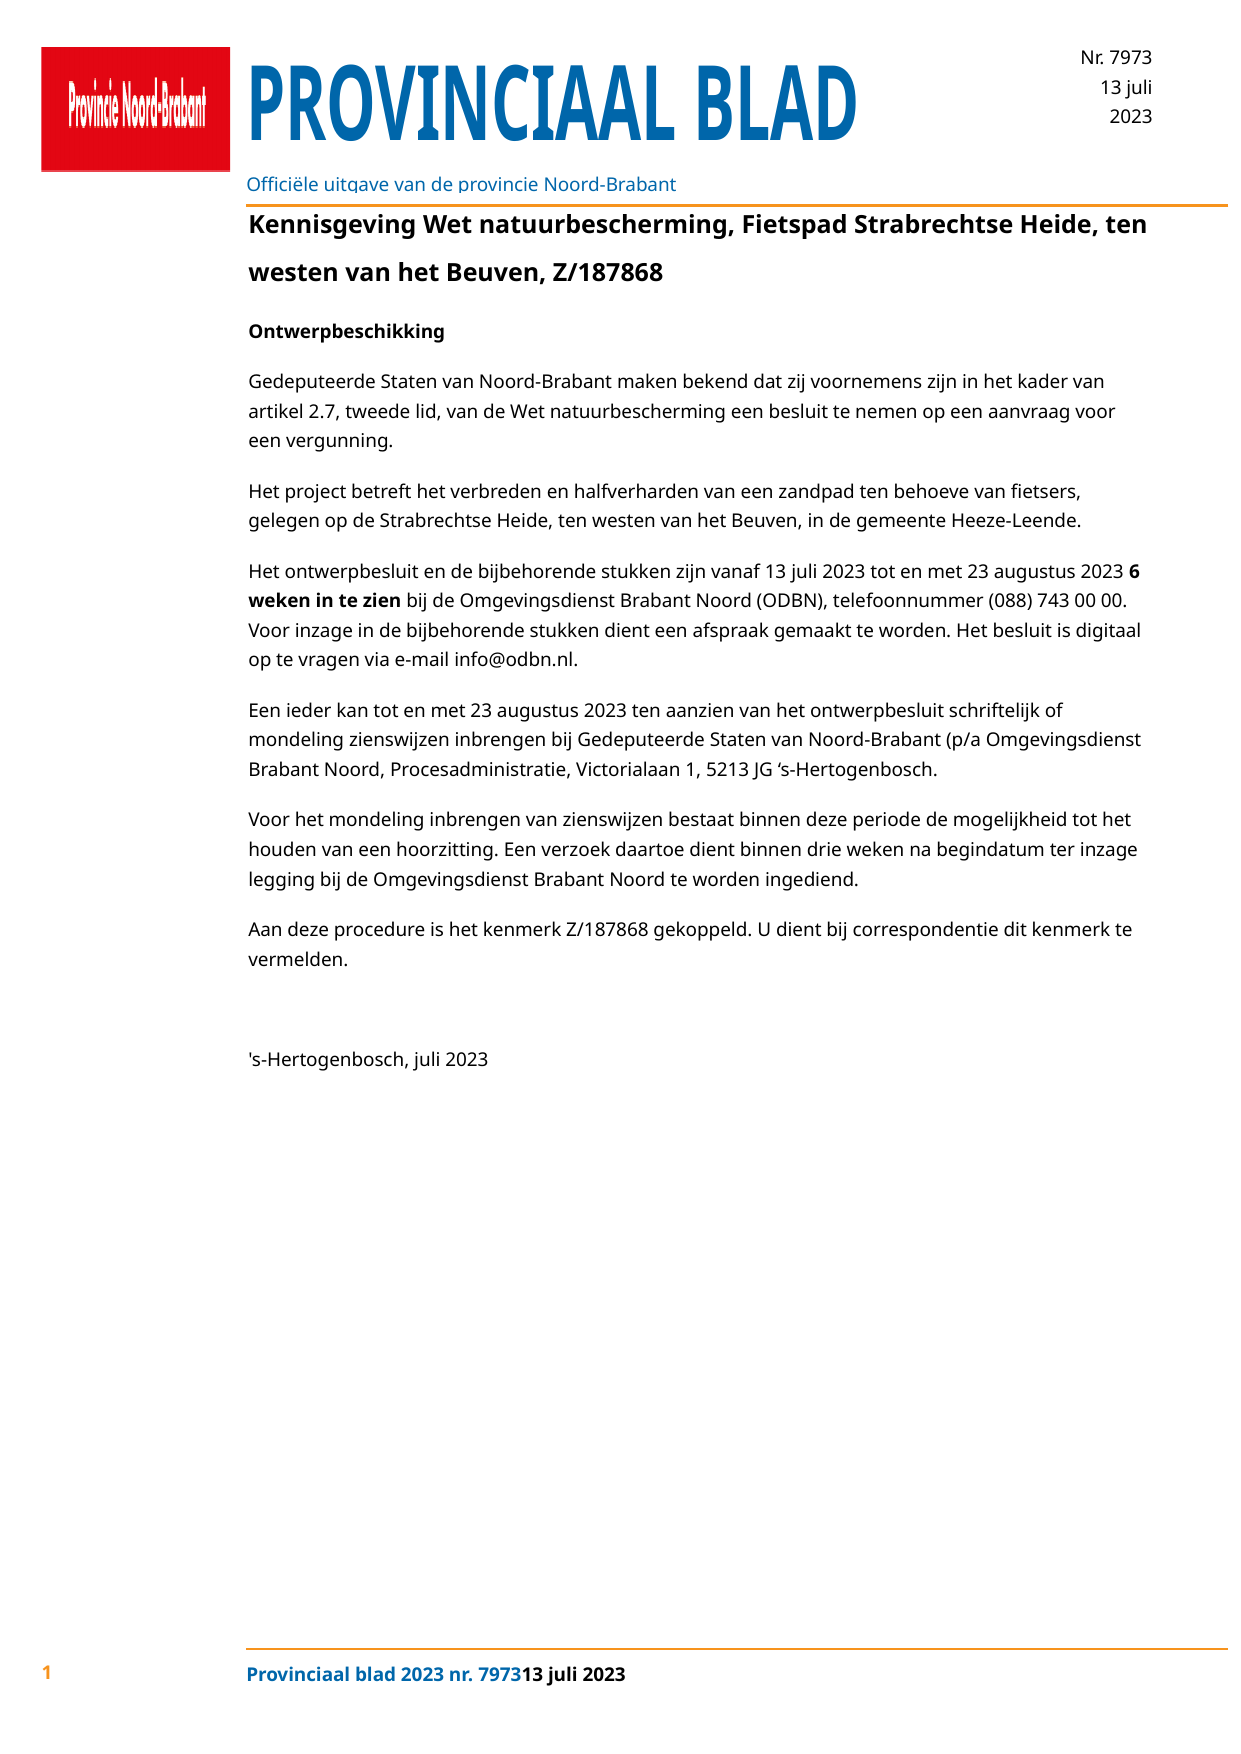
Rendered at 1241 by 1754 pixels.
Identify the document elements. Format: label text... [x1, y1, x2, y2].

text Voor het mondeling inbrengen van zienswijzen bestaat binnen deze periode de mogelijkheid tot het houden van een hoorzitting. Een verzoek daartoe dient binnen drie weken na begindatum ter inzage legging bij de Omgevingsdienst Brabant Noord te worden ingediend. [248, 807, 1152, 892]
text Het project betreft het verbreden en halfverharden van een zandpad ten behoeve van fietsers, gelegen op de Strabrechtse Heide, ten westen van het Beuven, in de gemeente Heeze-Leende. [248, 478, 1152, 533]
text Aan deze procedure is het kenmerk Z/187868 gekoppeld. U dient bij correspondentie dit kenmerk te vermelden. [248, 916, 1152, 972]
text Het ontwerpbesluit en de bijbehorende stukken zijn vanaf 13 juli 2023 tot en met 23 augustus 2023 6 weken in te zien bij de Omgevingsdienst Brabant Noord (ODBN), telefoonnummer (088) 743 00 00. Voor inzage in de bijbehorende stukken dient een afspraak gemaakt te worden. Het besluit is digitaal op te vragen via e-mail info@odbn.nl. [248, 558, 1152, 672]
text Gedeputeerde Staten van Noord-Brabant maken bekend dat zij voornemens zijn in het kader van artikel 2.7, tweede lid, van de Wet natuurbescherming een besluit te nemen op een aanvraag voor een vergunning. [248, 368, 1152, 453]
text Kennisgeving Wet natuurbescherming, Fietspad Strabrechtse Heide, ten westen van het Beuven, Z/187868 [248, 207, 1152, 288]
text Ontwerpbeschikking [248, 318, 1152, 344]
picture [41, 47, 231, 172]
text 's-Hertogenbosch, juli 2023 [248, 1047, 1152, 1072]
text Een ieder kan tot en met 23 augustus 2023 ten aanzien van het ontwerpbesluit schriftelijk of mondeling zienswijzen inbrengen bij Gedeputeerde Staten van Noord-Brabant (p/a Omgevingsdienst Brabant Noord, Procesadministratie, Victorialaan 1, 5213 JG ‘s-Hertogenbosch. [248, 697, 1152, 782]
